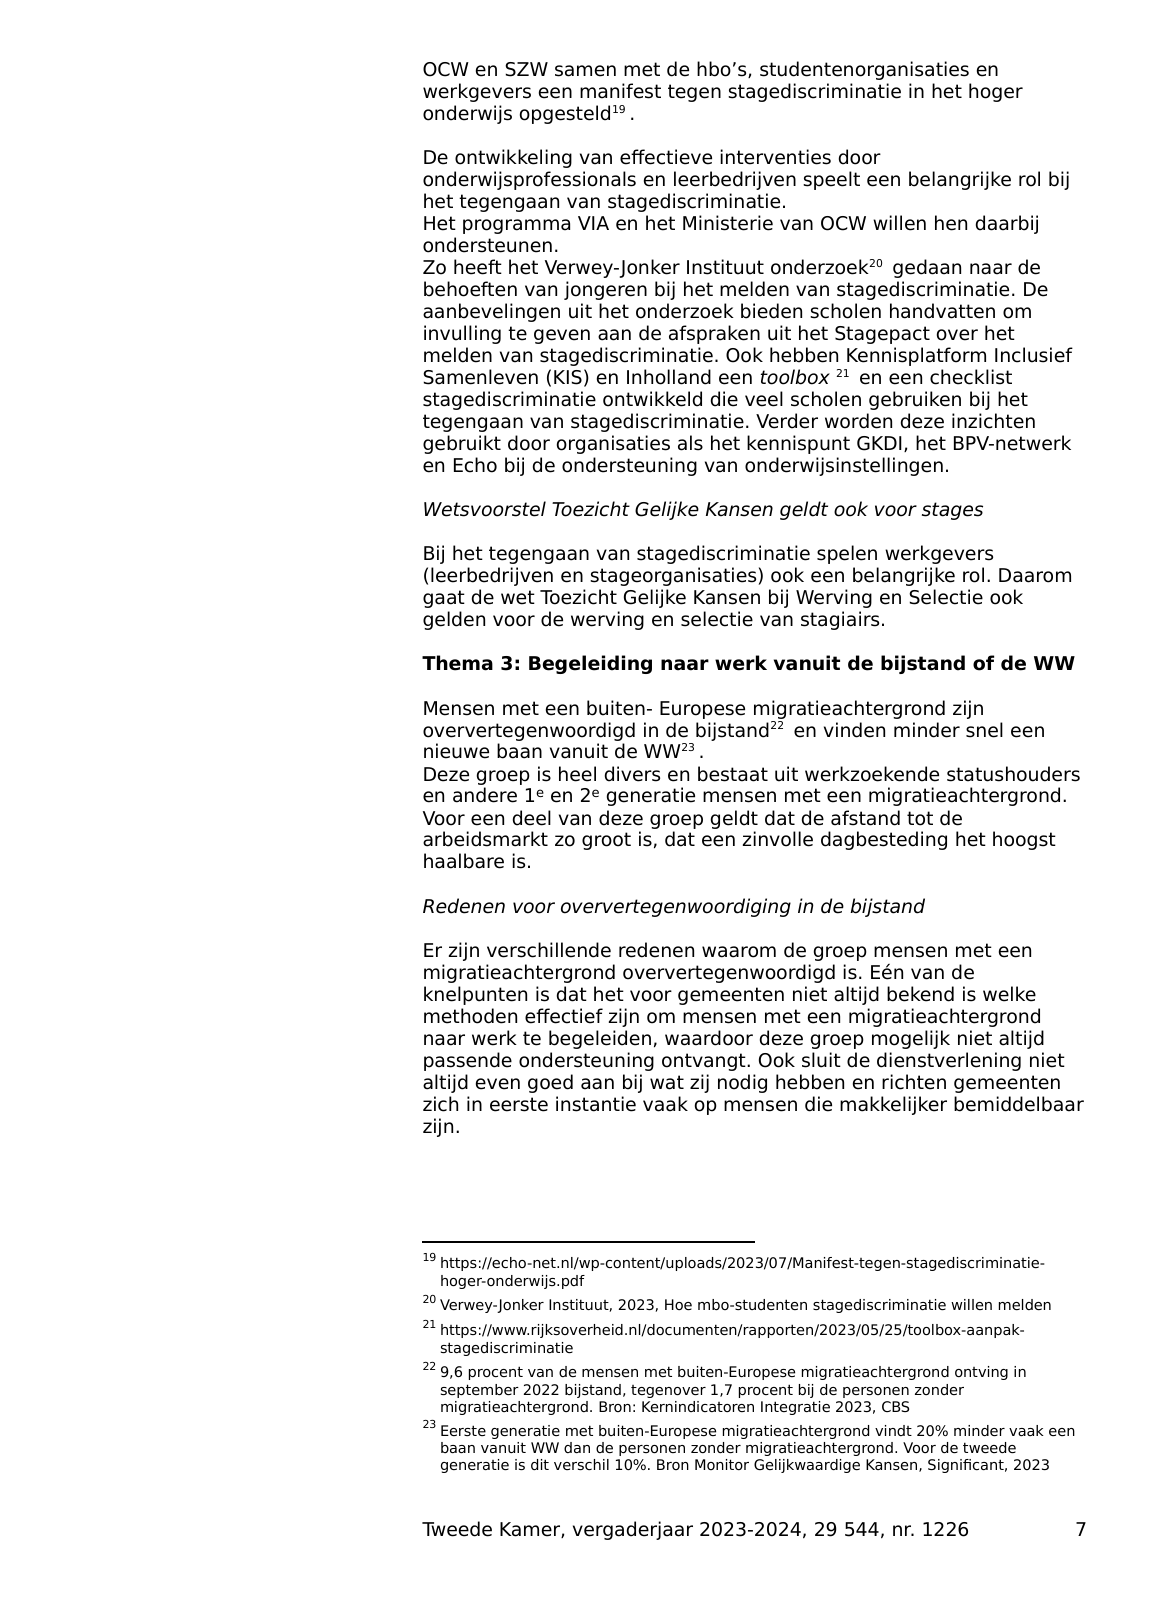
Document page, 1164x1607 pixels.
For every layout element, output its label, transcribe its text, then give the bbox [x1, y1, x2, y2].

text Bij het tegengaan van stagediscriminatie spelen werkgevers (leerbedrijven en stageorganisaties) ook een belangrijke rol. Daarom gaat de wet Toezicht Gelijke Kansen bij Werving en Selectie ook gelden voor de werving en selectie van stagiairs. [422, 543, 1087, 631]
text Deze groep is heel divers en bestaat uit werkzoekende statushouders en andere 1e en 2e generatie mensen met een migratieachtergrond. Voor een deel van deze groep geldt dat de afstand tot de arbeidsmarkt zo groot is, dat een zinvolle dagbesteding het hoogst haalbare is. [422, 763, 1087, 873]
text De ontwikkeling van effectieve interventies door onderwijsprofessionals en leerbedrijven speelt een belangrijke rol bij het tegengaan van stagediscriminatie. [422, 147, 1087, 213]
text Het programma VIA en het Ministerie van OCW willen hen daarbij ondersteunen. [422, 213, 1087, 257]
text https://www.rijksoverheid.nl/documenten/rapporten/2023/05/25/toolbox-aanpak-stagediscriminatie [422, 1318, 1087, 1357]
text Eerste generatie met buiten-Europese migratieachtergrond vindt 20% minder vaak een baan vanuit WW dan de personen zonder migratieachtergrond. Voor de tweede generatie is dit verschil 10%. Bron Monitor Gelijkwaardige Kansen, Significant, 2023 [422, 1418, 1087, 1474]
text OCW en SZW samen met de hbo’s, studentenorganisaties en werkgevers een manifest tegen stagediscriminatie in het hoger onderwijs opgesteld. [422, 59, 1087, 125]
text https://echo-net.nl/wp-content/uploads/2023/07/Manifest-tegen-stagediscriminatie-hoger-onderwijs.pdf [422, 1251, 1087, 1290]
text Er zijn verschillende redenen waarom de groep mensen met een migratieachtergrond oververtegenwoordigd is. Eén van de knelpunten is dat het voor gemeenten niet altijd bekend is welke methoden effectief zijn om mensen met een migratieachtergrond naar werk te begeleiden, waardoor deze groep mogelijk niet altijd passende ondersteuning ontvangt. Ook sluit de dienstverlening niet altijd even goed aan bij wat zij nodig hebben en richten gemeenten zich in eerste instantie vaak op mensen die makkelijker bemiddelbaar zijn. [422, 940, 1087, 1137]
subtitle Thema 3: Begeleiding naar werk vanuit de bijstand of de WW [422, 653, 1087, 675]
text Zo heeft het Verwey-Jonker Instituut onderzoek gedaan naar de behoeften van jongeren bij het melden van stagediscriminatie. De aanbevelingen uit het onderzoek bieden scholen handvatten om invulling te geven aan de afspraken uit het Stagepact over het melden van stagediscriminatie. Ook hebben Kennisplatform Inclusief Samenleven (KIS) en Inholland een toolbox en een checklist stagediscriminatie ontwikkeld die veel scholen gebruiken bij het tegengaan van stagediscriminatie. Verder worden deze inzichten gebruikt door organisaties als het kennispunt GKDI, het BPV-netwerk en Echo bij de ondersteuning van onderwijsinstellingen. [422, 257, 1087, 477]
text Mensen met een buiten- Europese migratieachtergrond zijn oververtegenwoordigd in de bijstand en vinden minder snel een nieuwe baan vanuit de WW. [422, 697, 1087, 763]
subtitle Redenen voor oververtegenwoordiging in de bijstand [422, 896, 1087, 917]
text Verwey-Jonker Instituut, 2023, Hoe mbo-studenten stagediscriminatie willen melden [422, 1293, 1087, 1315]
text 9,6 procent van de mensen met buiten-Europese migratieachtergrond ontving in september 2022 bijstand, tegenover 1,7 procent bij de personen zonder migratieachtergrond. Bron: Kernindicatoren Integratie 2023, CBS [422, 1360, 1087, 1416]
subtitle Wetsvoorstel Toezicht Gelijke Kansen geldt ook voor stages [422, 499, 1087, 521]
